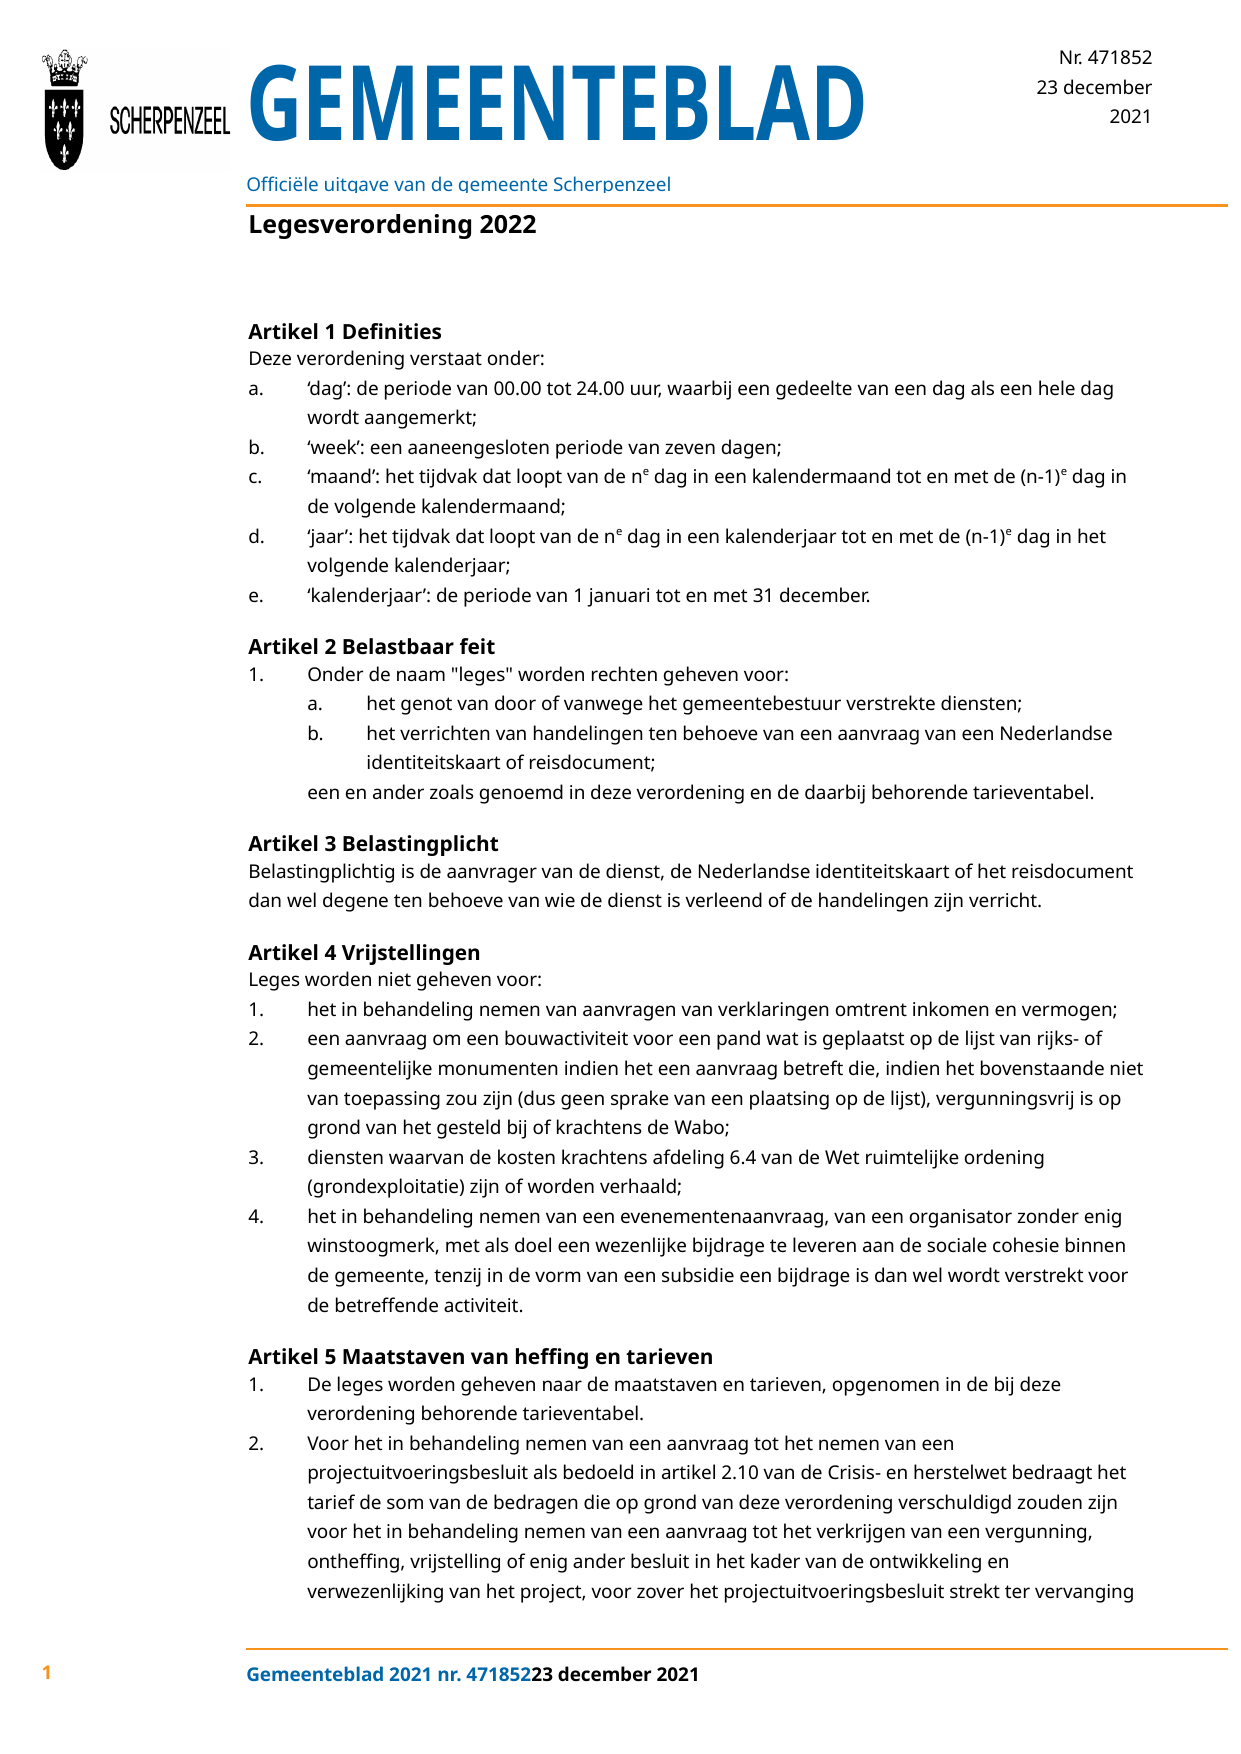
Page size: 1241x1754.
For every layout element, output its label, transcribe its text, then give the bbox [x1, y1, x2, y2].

text Deze verordening verstaat onder: [248, 345, 1152, 371]
list ‘maand’: het tijdvak dat loopt van de ne dag in een kalendermaand tot en met de (n-1)e dag in de volgende kalendermaand; [248, 464, 1152, 519]
list ‘kalenderjaar’: de periode van 1 januari tot en met 31 december. [248, 582, 1152, 608]
list ‘week’: een aaneengesloten periode van zeven dagen; [248, 434, 1152, 460]
list De leges worden geheven naar de maatstaven en tarieven, opgenomen in de bij deze verordening behorende tarieventabel. [248, 1371, 1152, 1426]
text Artikel 1 Definities [248, 317, 1152, 345]
text Artikel 2 Belastbaar feit [248, 632, 1152, 661]
list ‘jaar’: het tijdvak dat loopt van de ne dag in een kalenderjaar tot en met de (n-1)e dag in het volgende kalenderjaar; [248, 523, 1152, 578]
list Voor het in behandeling nemen van een aanvraag tot het nemen van een projectuitvoeringsbesluit als bedoeld in artikel 2.10 van de Crisis- en herstelwet bedraagt het tarief de som van de bedragen die op grond van deze verordening verschuldigd zouden zijn voor het in behandeling nemen van een aanvraag tot het verkrijgen van een vergunning, ontheffing, vrijstelling of enig ander besluit in het kader van de ontwikkeling en verwezenlijking van het project, voor zover het projectuitvoeringsbesluit strekt ter vervanging [248, 1430, 1152, 1603]
list het verrichten van handelingen ten behoeve van een aanvraag van een Nederlandse identiteitskaart of reisdocument; [307, 720, 1152, 775]
list het genot van door of vanwege het gemeentebestuur verstrekte diensten; [307, 690, 1152, 716]
picture [41, 47, 231, 172]
list Onder de naam "leges" worden rechten geheven voor: [248, 661, 1152, 687]
text Artikel 3 Belastingplicht [248, 829, 1152, 858]
list ‘dag’: de periode van 00.00 tot 24.00 uur, waarbij een gedeelte van een dag als een hele dag wordt aangemerkt; [248, 375, 1152, 430]
list een aanvraag om een bouwactiviteit voor een pand wat is geplaatst op de lijst van rijks- of gemeentelijke monumenten indien het een aanvraag betreft die, indien het bovenstaande niet van toepassing zou zijn (dus geen sprake van een plaatsing op de lijst), vergunningsvrij is op grond van het gesteld bij of krachtens de Wabo; [248, 1026, 1152, 1140]
text Belastingplichtig is de aanvrager van de dienst, de Nederlandse identiteitskaart of het reisdocument dan wel degene ten behoeve van wie de dienst is verleend of de handelingen zijn verricht. [248, 858, 1152, 913]
list het in behandeling nemen van een evenementenaanvraag, van een organisator zonder enig winstoogmerk, met als doel een wezenlijke bijdrage te leveren aan de sociale cohesie binnen de gemeente, tenzij in de vorm van een subsidie een bijdrage is dan wel wordt verstrekt voor de betreffende activiteit. [248, 1203, 1152, 1318]
list een en ander zoals genoemd in deze verordening en de daarbij behorende tarieventabel. [248, 779, 1152, 805]
text Artikel 4 Vrijstellingen [248, 938, 1152, 966]
text Leges worden niet geheven voor: [248, 966, 1152, 992]
list diensten waarvan de kosten krachtens afdeling 6.4 van de Wet ruimtelijke ordening (grondexploitatie) zijn of worden verhaald; [248, 1144, 1152, 1199]
text Artikel 5 Maatstaven van heffing en tarieven [248, 1342, 1152, 1371]
list het in behandeling nemen van aanvragen van verklaringen omtrent inkomen en vermogen; [248, 996, 1152, 1022]
text Legesverordening 2022 [248, 207, 1152, 241]
